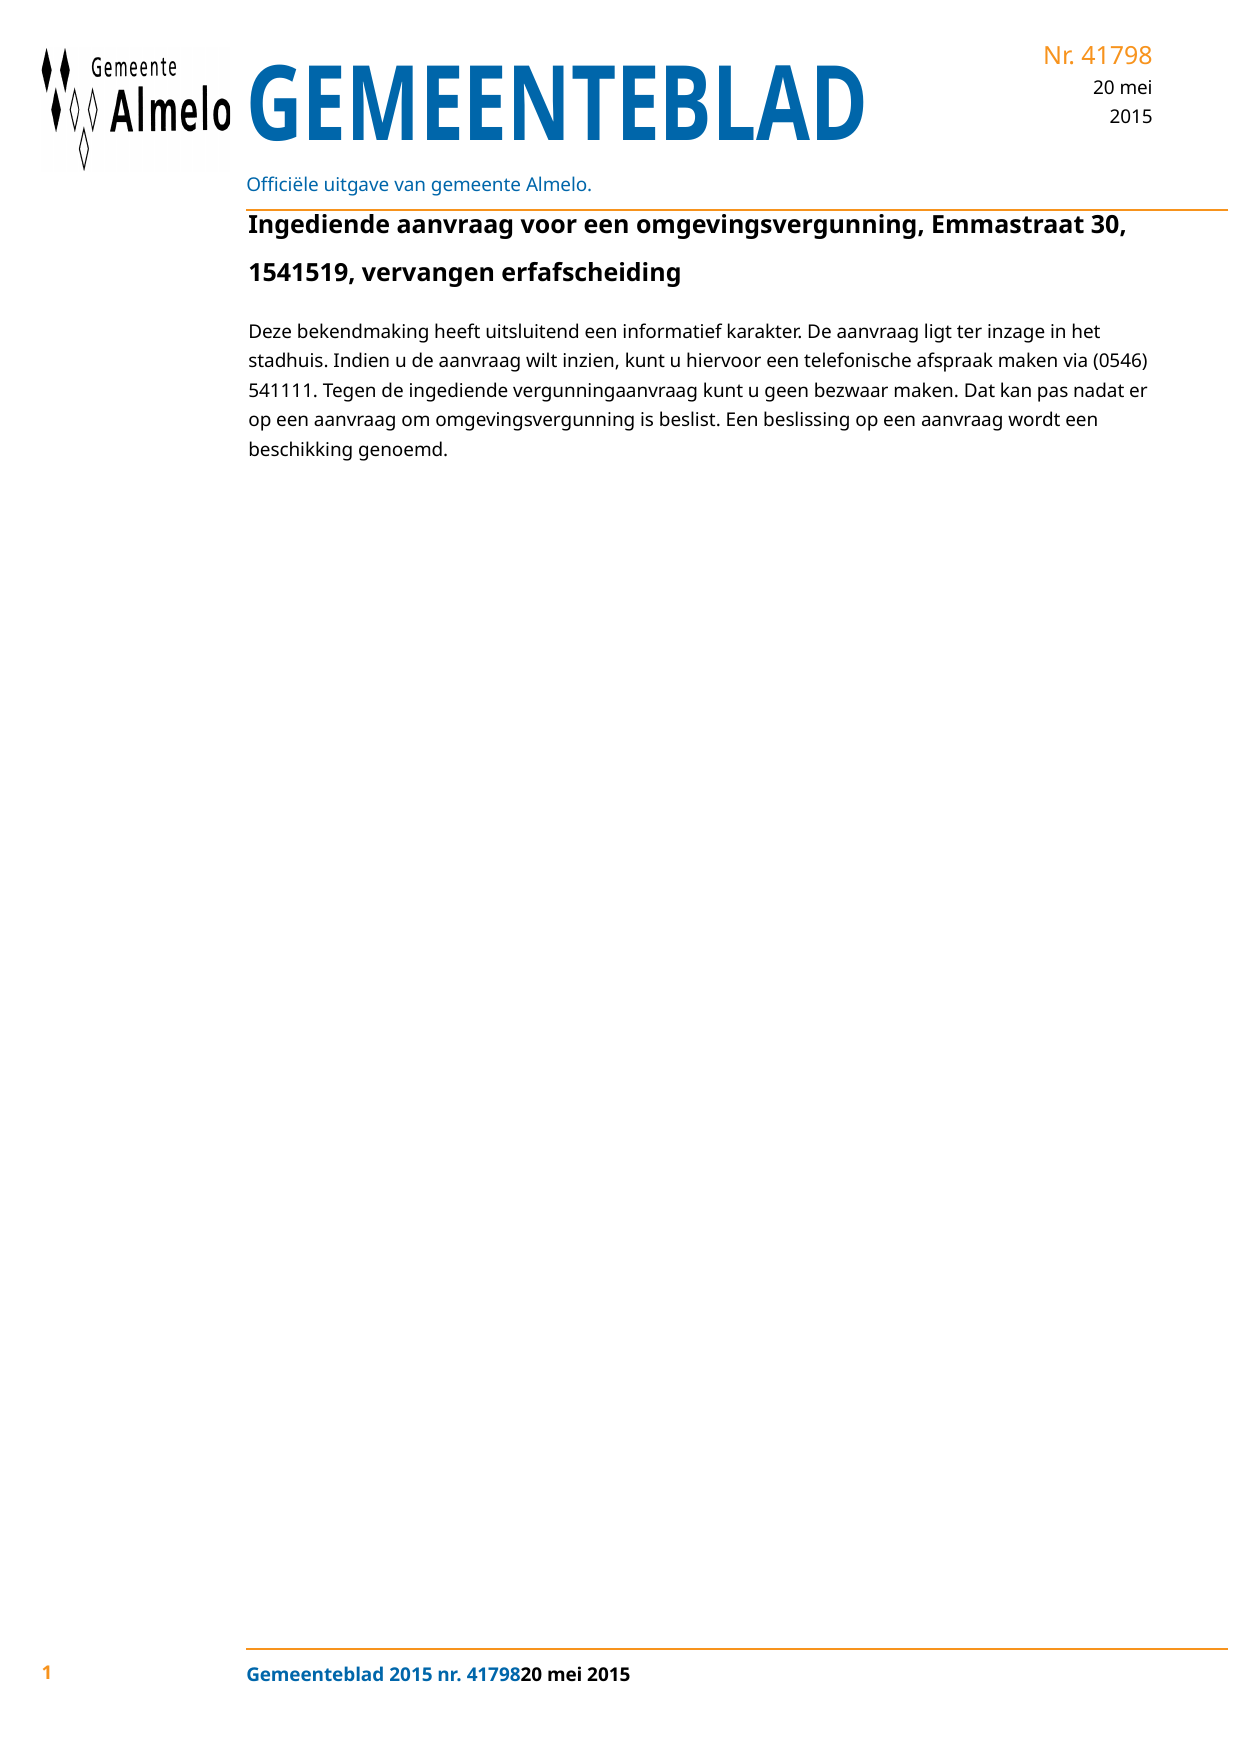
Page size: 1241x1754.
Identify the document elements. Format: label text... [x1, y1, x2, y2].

text Deze bekendmaking heeft uitsluitend een informatief karakter. De aanvraag ligt ter inzage in het stadhuis. Indien u de aanvraag wilt inzien, kunt u hiervoor een telefonische afspraak maken via (0546) 541111. Tegen de ingediende vergunningaanvraag kunt u geen bezwaar maken. Dat kan pas nadat er op een aanvraag om omgevingsvergunning is beslist. Een beslissing op een aanvraag wordt een beschikking genoemd. [248, 318, 1152, 462]
text Ingediende aanvraag voor een omgevingsvergunning, Emmastraat 30, 1541519, vervangen erfafscheiding [248, 211, 1152, 288]
picture [41, 47, 231, 172]
